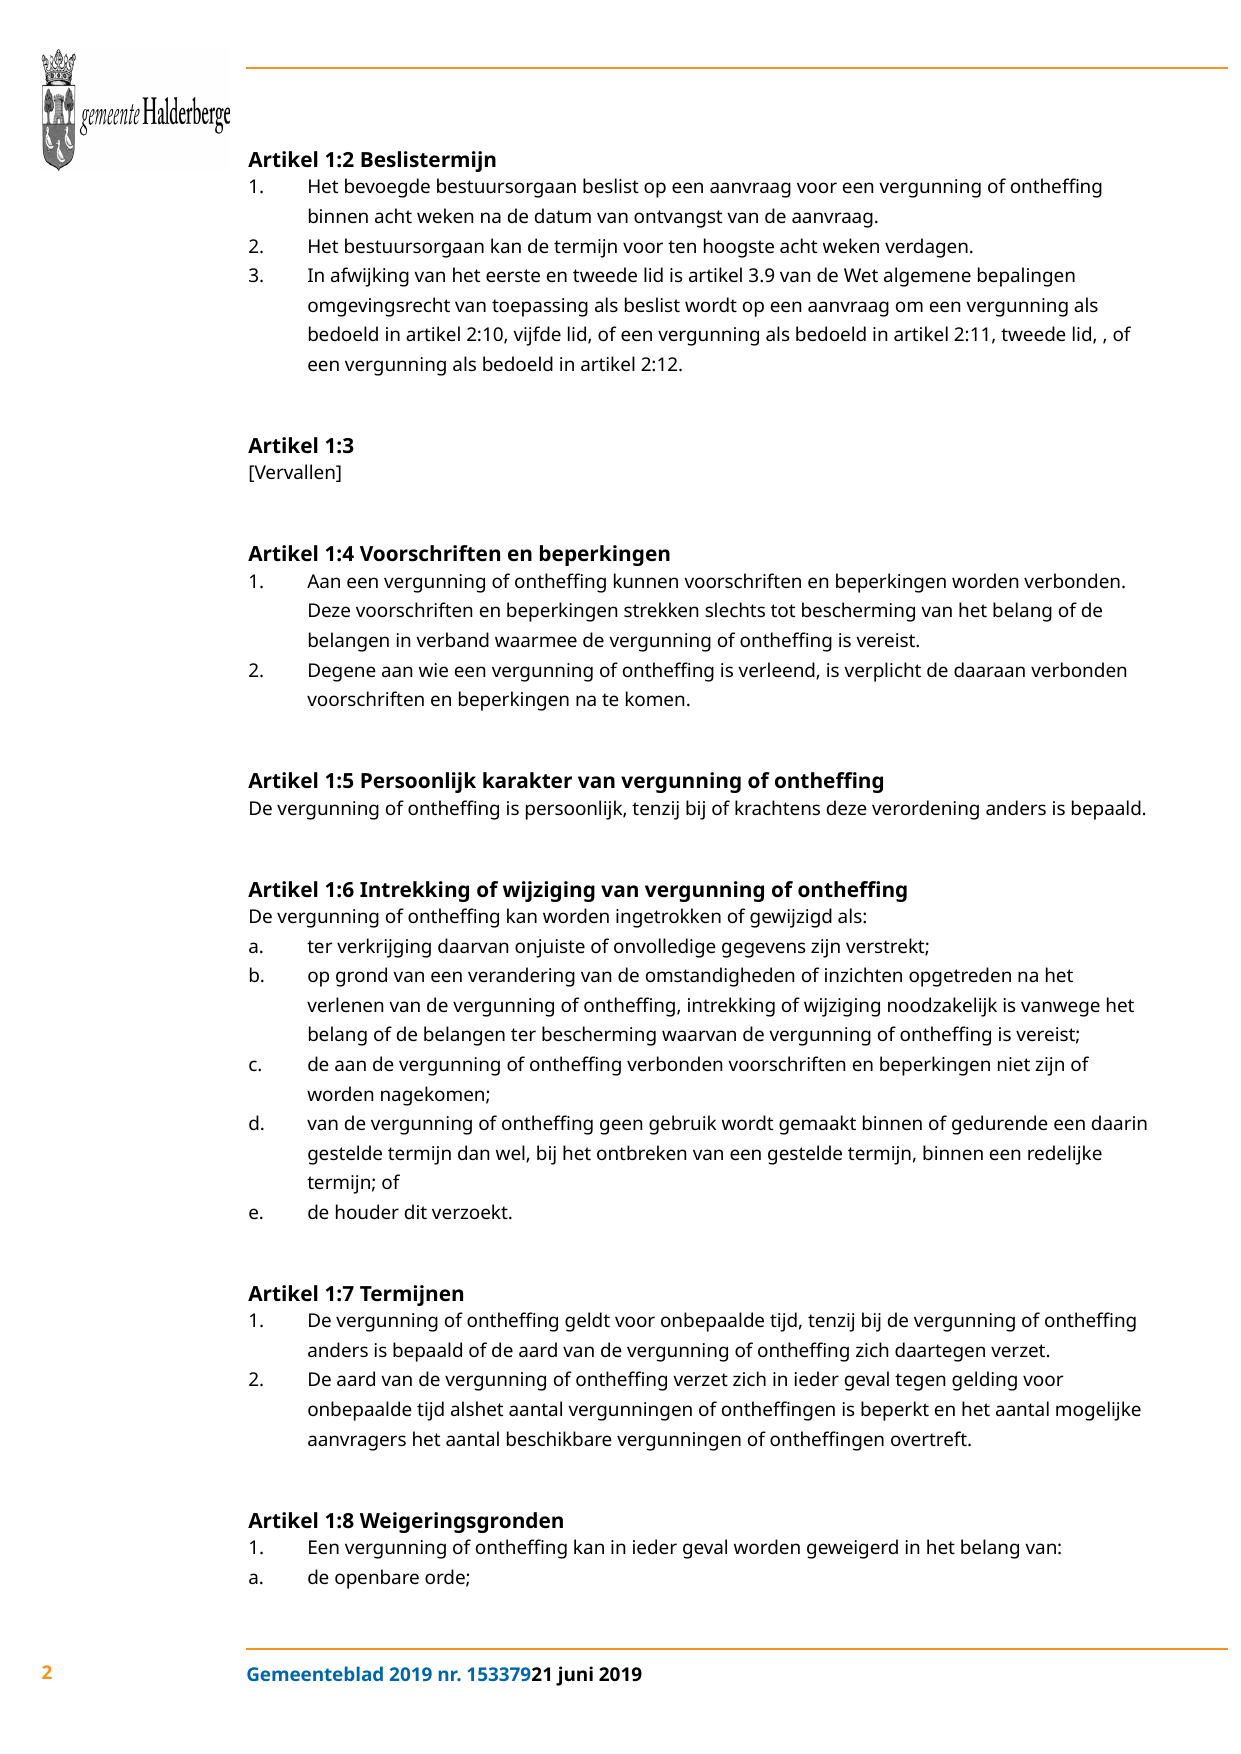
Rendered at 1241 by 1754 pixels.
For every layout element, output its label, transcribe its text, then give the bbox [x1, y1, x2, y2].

list op grond van een verandering van de omstandigheden of inzichten opgetreden na het verlenen van de vergunning of ontheffing, intrekking of wijziging noodzakelijk is vanwege het belang of de belangen ter bescherming waarvan de vergunning of ontheffing is vereist; [248, 962, 1152, 1047]
list de openbare orde; [248, 1564, 1152, 1589]
text Artikel 1:4 Voorschriften en beperkingen [248, 539, 1152, 568]
list ter verkrijging daarvan onjuiste of onvolledige gegevens zijn verstrekt; [248, 933, 1152, 958]
list van de vergunning of ontheffing geen gebruik wordt gemaakt binnen of gedurende een daarin gestelde termijn dan wel, bij het ontbreken van een gestelde termijn, binnen een redelijke termijn; of [248, 1110, 1152, 1195]
text Artikel 1:2 Beslistermijn [248, 145, 1152, 174]
list Aan een vergunning of ontheffing kunnen voorschriften en beperkingen worden verbonden. Deze voorschriften en beperkingen strekken slechts tot bescherming van het belang of de belangen in verband waarmee de vergunning of ontheffing is vereist. [248, 568, 1152, 653]
text Artikel 1:7 Termijnen [248, 1279, 1152, 1307]
text De vergunning of ontheffing is persoonlijk, tenzij bij of krachtens deze verordening anders is bepaald. [248, 795, 1152, 821]
list De vergunning of ontheffing geldt voor onbepaalde tijd, tenzij bij de vergunning of ontheffing anders is bepaald of de aard van de vergunning of ontheffing zich daartegen verzet. [248, 1307, 1152, 1363]
picture [41, 47, 231, 172]
list de houder dit verzoekt. [248, 1199, 1152, 1225]
list Een vergunning of ontheffing kan in ieder geval worden geweigerd in het belang van: [248, 1534, 1152, 1560]
list de aan de vergunning of ontheffing verbonden voorschriften en beperkingen niet zijn of worden nagekomen; [248, 1051, 1152, 1106]
text Artikel 1:5 Persoonlijk karakter van vergunning of ontheffing [248, 766, 1152, 795]
text Artikel 1:6 Intrekking of wijziging van vergunning of ontheffing [248, 875, 1152, 903]
list In afwijking van het eerste en tweede lid is artikel 3.9 van de Wet algemene bepalingen omgevingsrecht van toepassing als beslist wordt op een aanvraag om een vergunning als bedoeld in artikel 2:10, vijfde lid, of een vergunning als bedoeld in artikel 2:11, tweede lid, , of een vergunning als bedoeld in artikel 2:12. [248, 262, 1152, 377]
list Degene aan wie een vergunning of ontheffing is verleend, is verplicht de daaraan verbonden voorschriften en beperkingen na te komen. [248, 657, 1152, 712]
list Het bevoegde bestuursorgaan beslist op een aanvraag voor een vergunning of ontheffing binnen acht weken na de datum van ontvangst van de aanvraag. [248, 174, 1152, 229]
text [Vervallen] [248, 459, 1152, 485]
text De vergunning of ontheffing kan worden ingetrokken of gewijzigd als: [248, 903, 1152, 929]
list Het bestuursorgaan kan de termijn voor ten hoogste acht weken verdagen. [248, 233, 1152, 258]
list De aard van de vergunning of ontheffing verzet zich in ieder geval tegen gelding voor onbepaalde tijd alshet aantal vergunningen of ontheffingen is beperkt en het aantal mogelijke aanvragers het aantal beschikbare vergunningen of ontheffingen overtreft. [248, 1367, 1152, 1452]
text Artikel 1:3 [248, 431, 1152, 459]
text Artikel 1:8 Weigeringsgronden [248, 1506, 1152, 1534]
